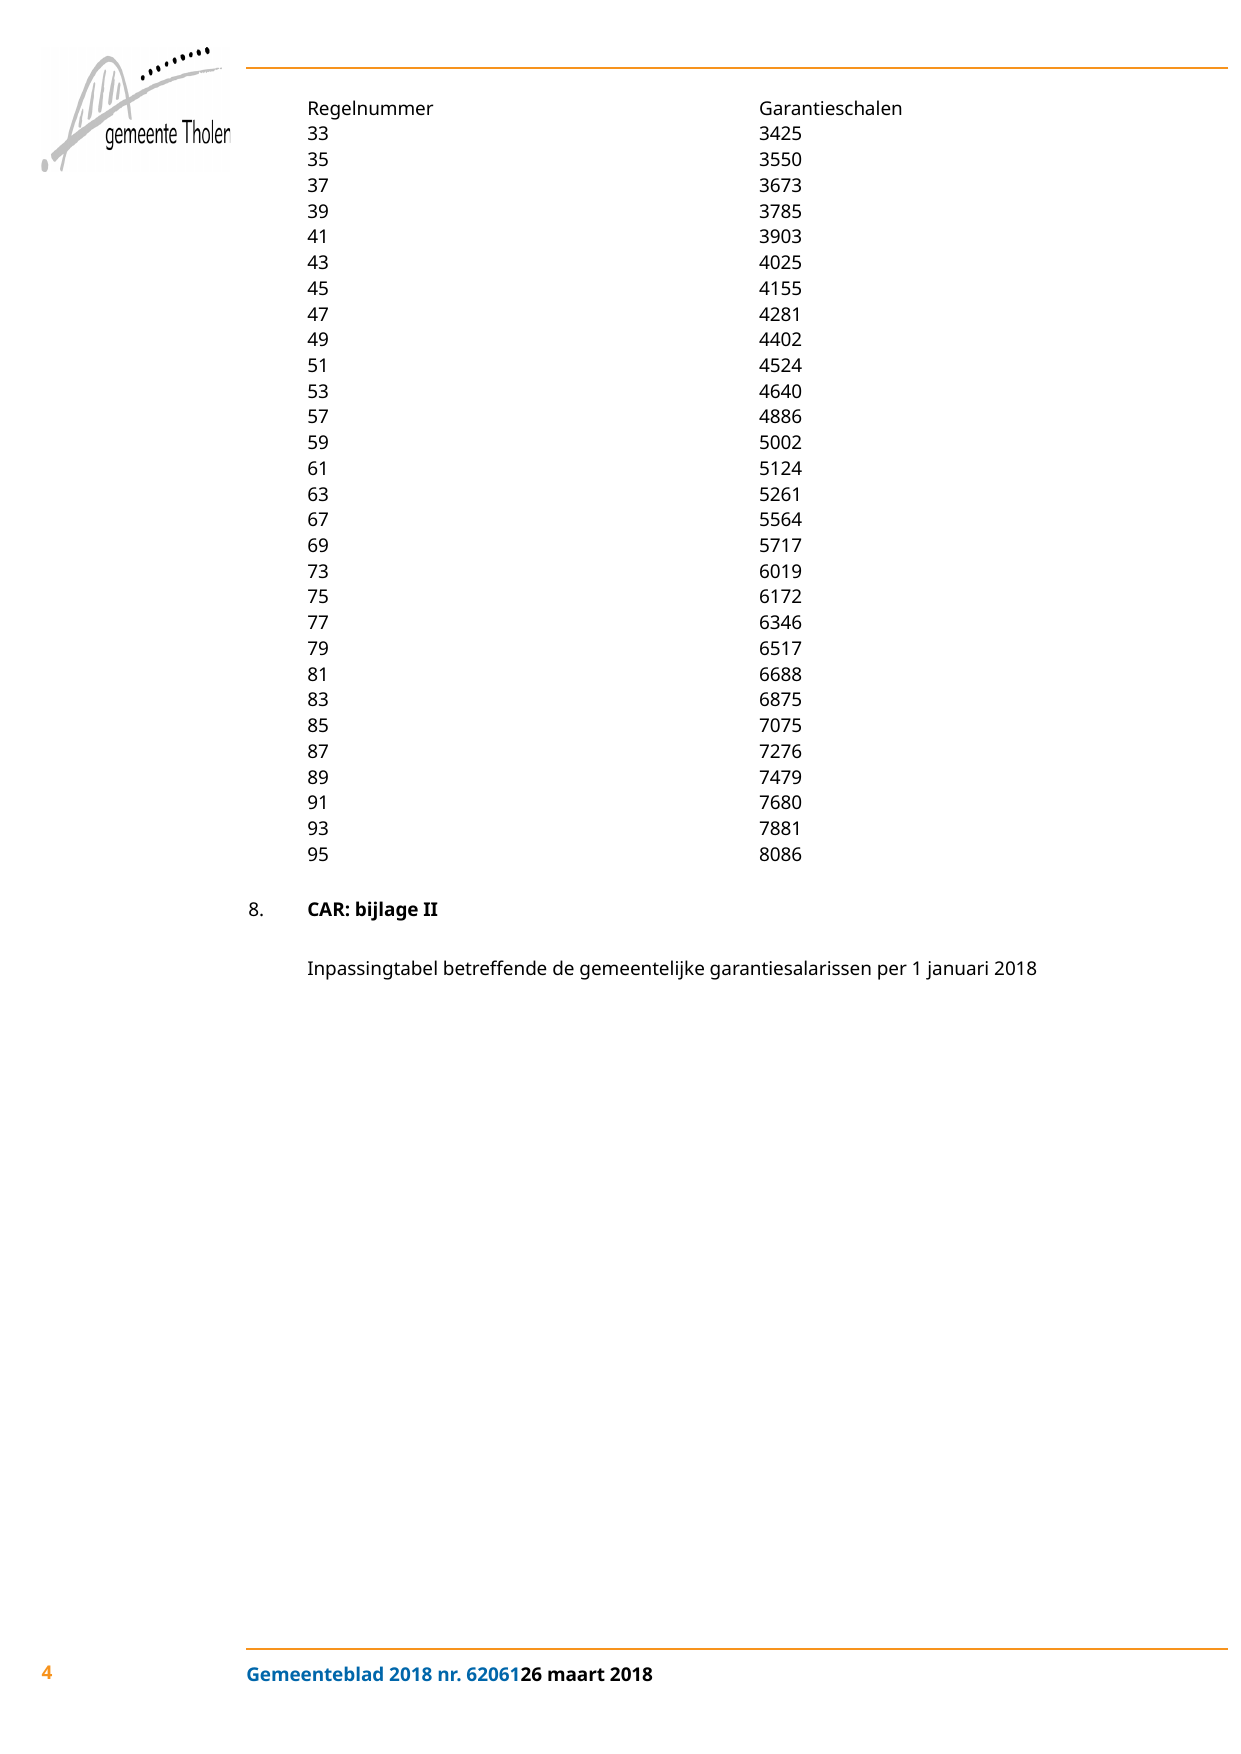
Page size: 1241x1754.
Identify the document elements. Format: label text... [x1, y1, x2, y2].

table_cell 3425 [759, 121, 1211, 146]
table_cell 61 [307, 455, 759, 481]
table_cell 85 [307, 713, 759, 738]
table_cell 95 [307, 841, 759, 867]
table_cell 6172 [759, 584, 1211, 609]
table_cell 5002 [759, 429, 1211, 455]
table_cell 67 [307, 507, 759, 532]
table_cell 7881 [759, 815, 1211, 841]
table_cell 7680 [759, 790, 1211, 815]
table_cell 43 [307, 249, 759, 275]
table_cell 49 [307, 326, 759, 352]
table_cell 59 [307, 429, 759, 455]
table_cell 4402 [759, 326, 1211, 352]
table_cell 5124 [759, 455, 1211, 481]
table_cell 7075 [759, 713, 1211, 738]
table_cell 6517 [759, 635, 1211, 661]
table_cell 51 [307, 352, 759, 378]
table_cell 91 [307, 790, 759, 815]
table_cell 69 [307, 532, 759, 558]
table_cell 37 [307, 172, 759, 198]
table_cell 3550 [759, 146, 1211, 172]
table_cell 3903 [759, 224, 1211, 249]
table_cell 4640 [759, 378, 1211, 404]
list CAR: bijlage II [248, 896, 1152, 922]
table_cell 8086 [759, 841, 1211, 867]
table_cell 6875 [759, 687, 1211, 712]
table_cell 4281 [759, 301, 1211, 326]
table_cell 7276 [759, 738, 1211, 764]
table_cell 77 [307, 610, 759, 635]
table_cell 7479 [759, 764, 1211, 789]
table_cell 79 [307, 635, 759, 661]
table_cell 41 [307, 224, 759, 249]
table_cell 73 [307, 558, 759, 584]
table_cell 3785 [759, 198, 1211, 223]
list Inpassingtabel betreffende de gemeentelijke garantiesalarissen per 1 januari 2018 [248, 956, 1152, 981]
table_cell 47 [307, 301, 759, 326]
table_cell 89 [307, 764, 759, 789]
table_cell 45 [307, 275, 759, 301]
picture [41, 47, 231, 172]
table_cell 57 [307, 404, 759, 429]
table_cell 63 [307, 481, 759, 507]
table_header Garantieschalen [759, 95, 1211, 121]
table_cell 5717 [759, 532, 1211, 558]
table_cell 4886 [759, 404, 1211, 429]
table_cell 4025 [759, 249, 1211, 275]
table_cell 93 [307, 815, 759, 841]
table_cell 4524 [759, 352, 1211, 378]
table_cell 53 [307, 378, 759, 404]
table_cell 6346 [759, 610, 1211, 635]
table_cell 6019 [759, 558, 1211, 584]
table_cell 3673 [759, 172, 1211, 198]
table_header Regelnummer [307, 95, 759, 121]
table_cell 6688 [759, 661, 1211, 687]
table_cell 5564 [759, 507, 1211, 532]
table_cell 81 [307, 661, 759, 687]
table_cell 83 [307, 687, 759, 712]
table_cell 4155 [759, 275, 1211, 301]
table_cell 87 [307, 738, 759, 764]
table_cell 39 [307, 198, 759, 223]
table_cell 75 [307, 584, 759, 609]
table_cell 33 [307, 121, 759, 146]
table_cell 35 [307, 146, 759, 172]
table_cell 5261 [759, 481, 1211, 507]
